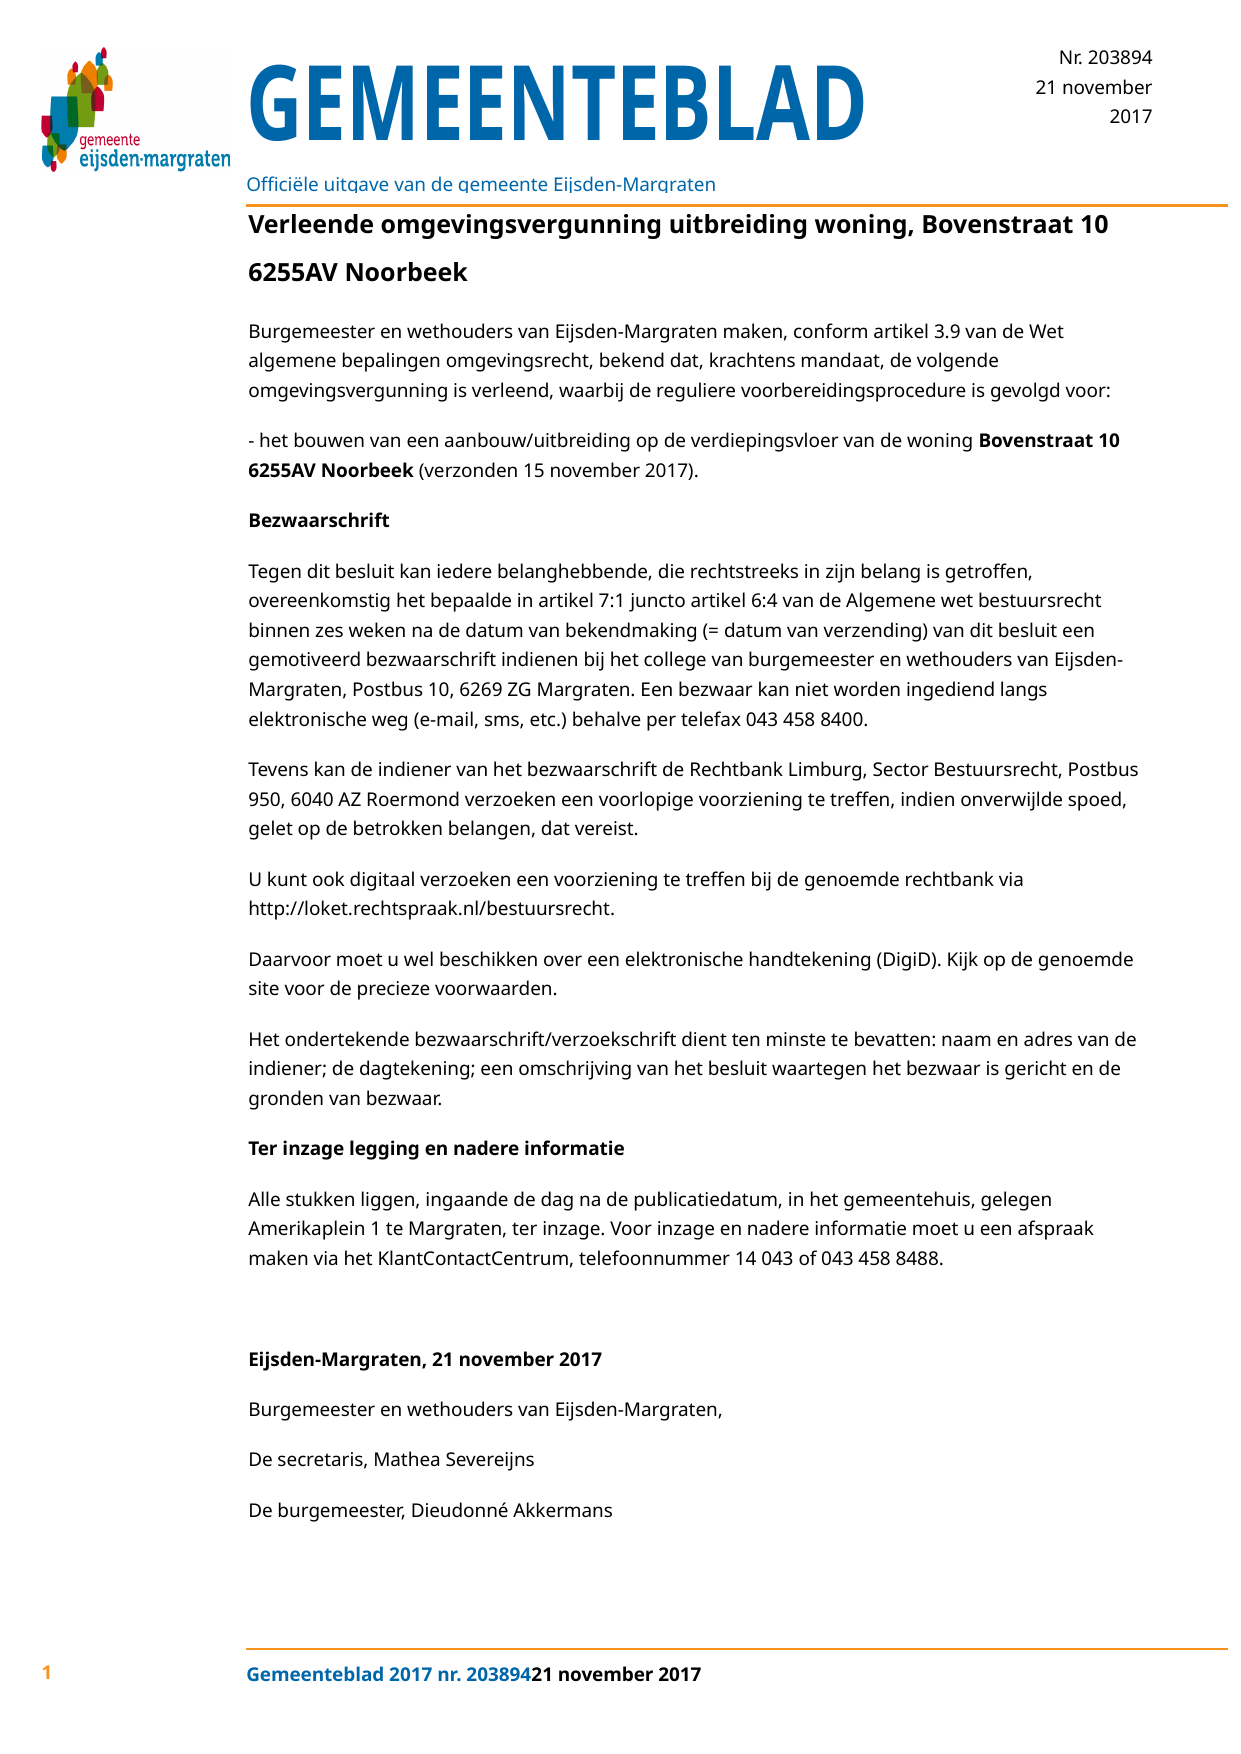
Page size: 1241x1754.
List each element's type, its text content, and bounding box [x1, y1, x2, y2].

text Ter inzage legging en nadere informatie [248, 1135, 1152, 1161]
text Het ondertekende bezwaarschrift/verzoekschrift dient ten minste te bevatten: naam en adres van de indiener; de dagtekening; een omschrijving van het besluit waartegen het bezwaar is gericht en de gronden van bezwaar. [248, 1026, 1152, 1111]
picture [41, 47, 231, 172]
text Daarvoor moet u wel beschikken over een elektronische handtekening (DigiD). Kijk op de genoemde site voor de precieze voorwaarden. [248, 946, 1152, 1001]
text Burgemeester en wethouders van Eijsden-Margraten, [248, 1396, 1152, 1422]
text De secretaris, Mathea Severeijns [248, 1447, 1152, 1472]
text Tevens kan de indiener van het bezwaarschrift de Rechtbank Limburg, Sector Bestuursrecht, Postbus 950, 6040 AZ Roermond verzoeken een voorlopige voorziening te treffen, indien onverwijlde spoed, gelet op de betrokken belangen, dat vereist. [248, 756, 1152, 841]
text De burgemeester, Dieudonné Akkermans [248, 1497, 1152, 1523]
text Tegen dit besluit kan iedere belanghebbende, die rechtstreeks in zijn belang is getroffen, overeenkomstig het bepaalde in artikel 7:1 juncto artikel 6:4 van de Algemene wet bestuursrecht binnen zes weken na de datum van bekendmaking (= datum van verzending) van dit besluit een gemotiveerd bezwaarschrift indienen bij het college van burgemeester en wethouders van Eijsden-Margraten, Postbus 10, 6269 ZG Margraten. Een bezwaar kan niet worden ingediend langs elektronische weg (e-mail, sms, etc.) behalve per telefax 043 458 8400. [248, 558, 1152, 732]
text Bezwaarschrift [248, 507, 1152, 533]
text U kunt ook digitaal verzoeken een voorziening te treffen bij de genoemde rechtbank via http://loket.rechtspraak.nl/bestuursrecht. [248, 866, 1152, 921]
text - het bouwen van een aanbouw/uitbreiding op de verdiepingsvloer van de woning Bovenstraat 10 6255AV Noorbeek (verzonden 15 november 2017). [248, 427, 1152, 483]
text Eijsden-Margraten, 21 november 2017 [248, 1346, 1152, 1372]
text Alle stukken liggen, ingaande de dag na de publicatiedatum, in het gemeentehuis, gelegen Amerikaplein 1 te Margraten, ter inzage. Voor inzage en nadere informatie moet u een afspraak maken via het KlantContactCentrum, telefoonnummer 14 043 of 043 458 8488. [248, 1186, 1152, 1271]
text Burgemeester en wethouders van Eijsden-Margraten maken, conform artikel 3.9 van de Wet algemene bepalingen omgevingsrecht, bekend dat, krachtens mandaat, de volgende omgevingsvergunning is verleend, waarbij de reguliere voorbereidingsprocedure is gevolgd voor: [248, 318, 1152, 403]
text Verleende omgevingsvergunning uitbreiding woning, Bovenstraat 10 6255AV Noorbeek [248, 207, 1152, 288]
